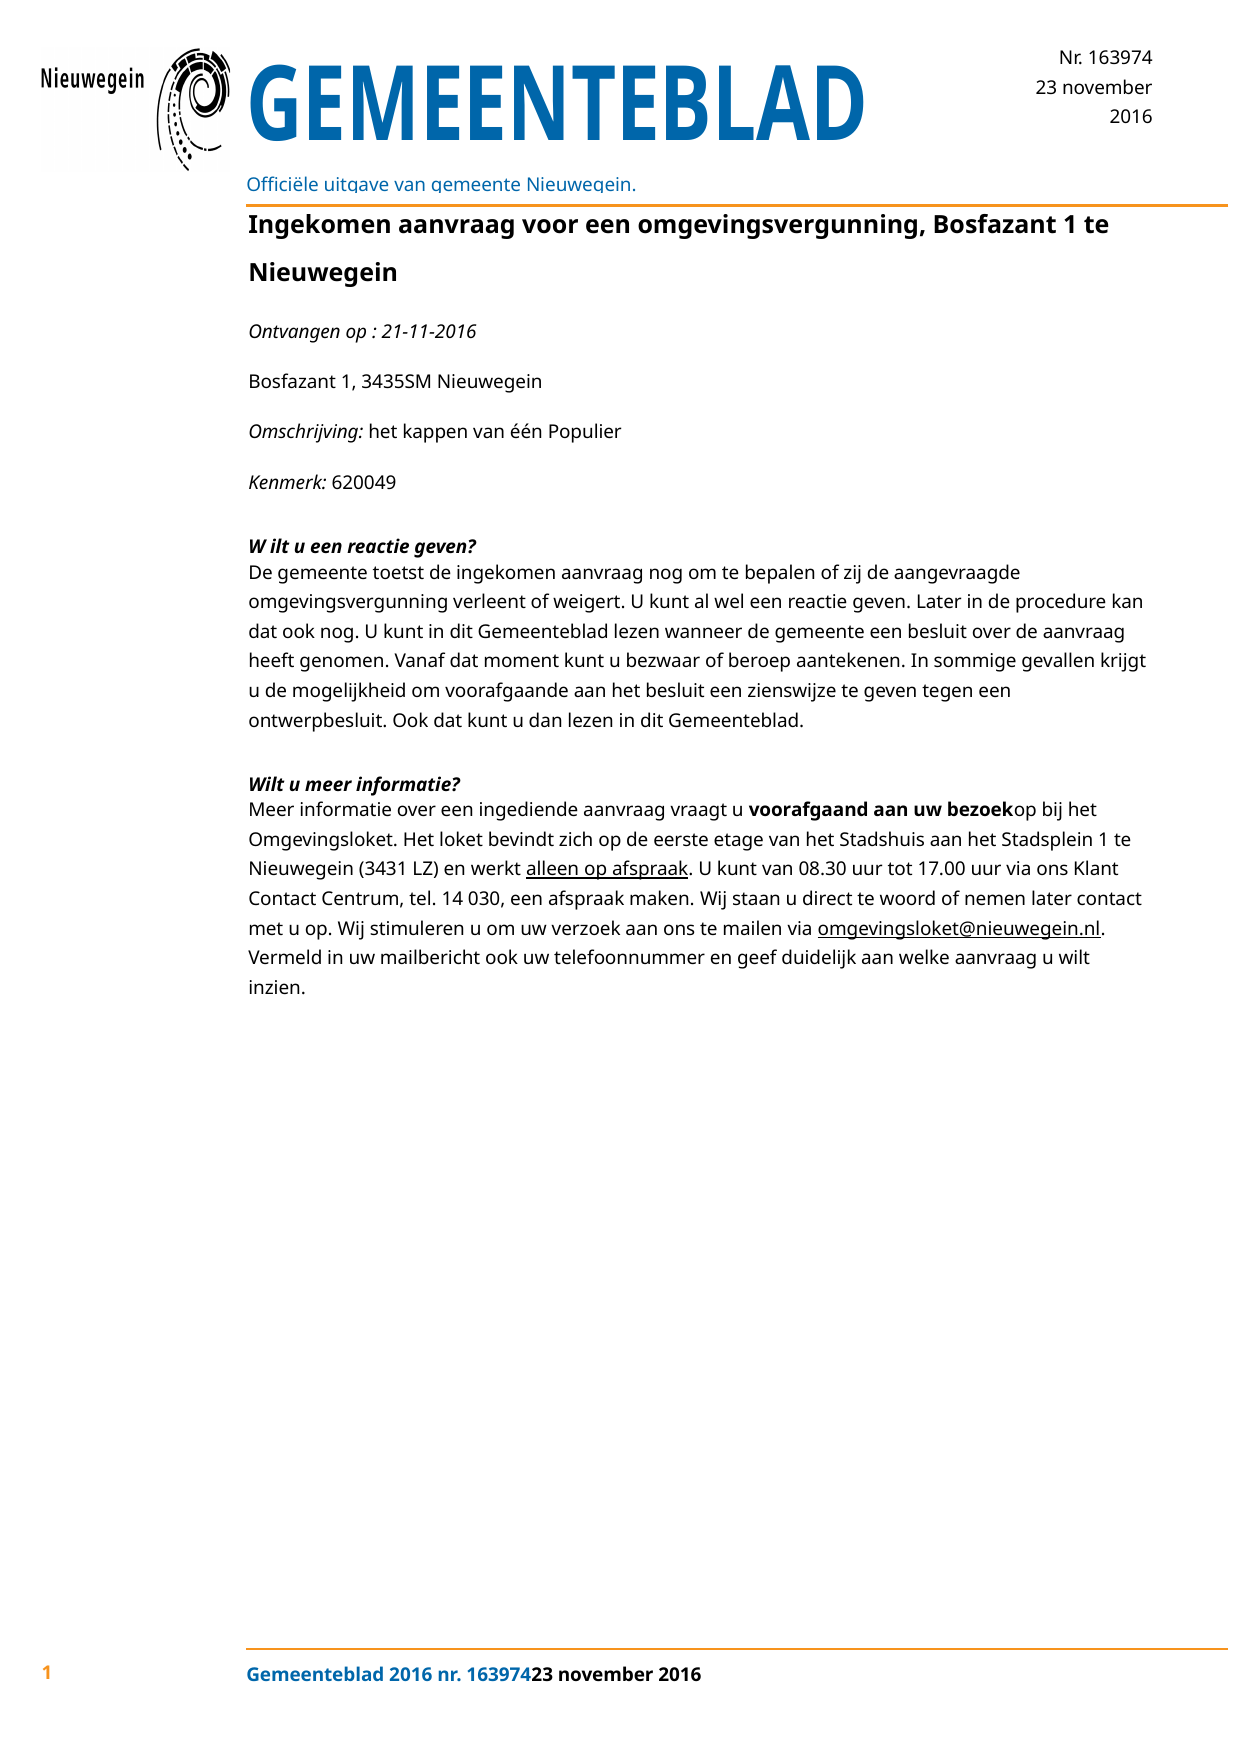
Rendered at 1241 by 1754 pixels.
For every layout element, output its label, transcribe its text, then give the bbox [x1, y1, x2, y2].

picture [41, 47, 231, 172]
text De gemeente toetst de ingekomen aanvraag nog om te bepalen of zij de aangevraagde omgevingsvergunning verleent of weigert. U kunt al wel een reactie geven. Later in de procedure kan dat ook nog. U kunt in dit Gemeenteblad lezen wanneer de gemeente een besluit over de aanvraag heeft genomen. Vanaf dat moment kunt u bezwaar of beroep aantekenen. In sommige gevallen krijgt u de mogelijkheid om voorafgaande aan het besluit een zienswijze te geven tegen een ontwerpbesluit. Ook dat kunt u dan lezen in dit Gemeenteblad. [248, 559, 1152, 732]
text Wilt u meer informatie? [248, 771, 1152, 796]
text Ingekomen aanvraag voor een omgevingsvergunning, Bosfazant 1 te Nieuwegein [248, 207, 1152, 288]
text W ilt u een reactie geven? [248, 533, 1152, 559]
text Kenmerk: 620049 [248, 469, 1152, 495]
text Bosfazant 1, 3435SM Nieuwegein [248, 368, 1152, 394]
text Ontvangen op : 21-11-2016 [248, 318, 1152, 344]
text Meer informatie over een ingediende aanvraag vraagt u voorafgaand aan uw bezoekop bij het Omgevingsloket. Het loket bevindt zich op de eerste etage van het Stadshuis aan het Stadsplein 1 te Nieuwegein (3431 LZ) en werkt alleen op afspraak. U kunt van 08.30 uur tot 17.00 uur via ons Klant Contact Centrum, tel. 14 030, een afspraak maken. Wij staan u direct te woord of nemen later contact met u op. Wij stimuleren u om uw verzoek aan ons te mailen via omgevingsloket@nieuwegein.nl. Vermeld in uw mailbericht ook uw telefoonnummer en geef duidelijk aan welke aanvraag u wilt inzien. [248, 796, 1152, 1000]
text Omschrijving: het kappen van één Populier [248, 419, 1152, 444]
